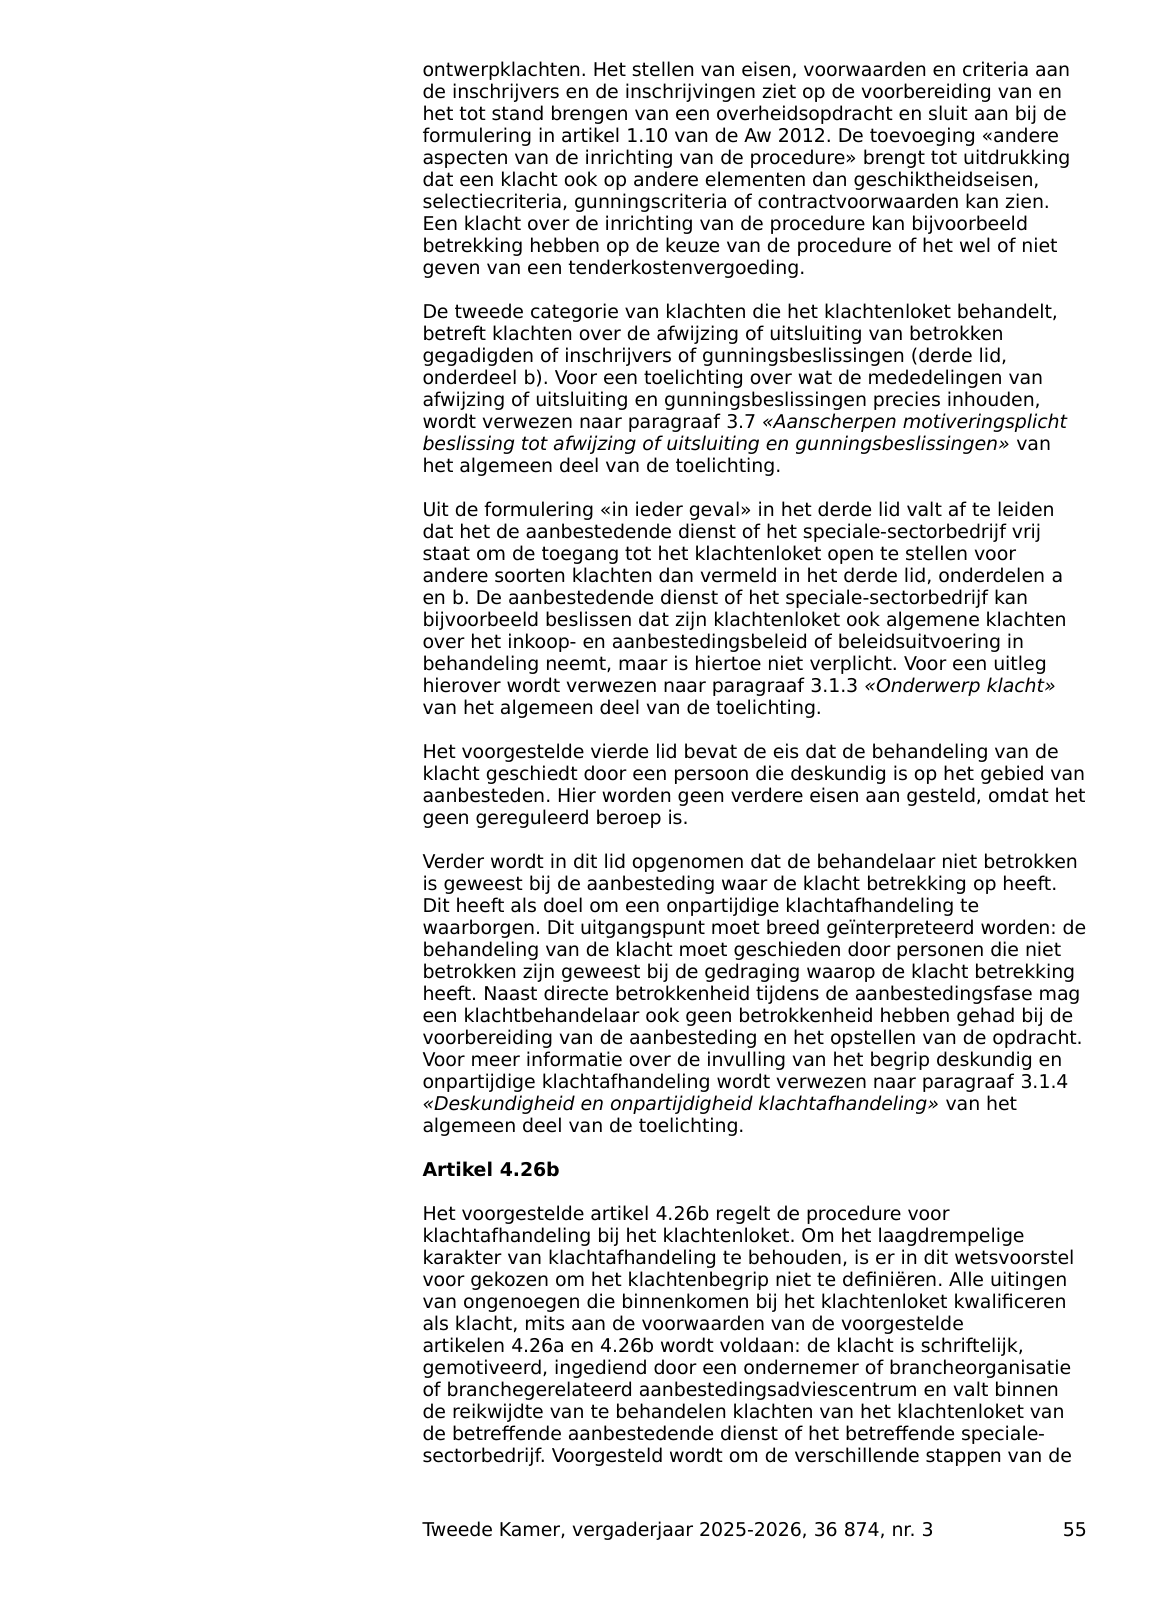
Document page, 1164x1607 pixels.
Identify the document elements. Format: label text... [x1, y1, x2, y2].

text ontwerpklachten. Het stellen van eisen, voorwaarden en criteria aan de inschrijvers en de inschrijvingen ziet op de voorbereiding van en het tot stand brengen van een overheidsopdracht en sluit aan bij de formulering in artikel 1.10 van de Aw 2012. De toevoeging «andere aspecten van de inrichting van de procedure» brengt tot uitdrukking dat een klacht ook op andere elementen dan geschiktheidseisen, selectiecriteria, gunningscriteria of contractvoorwaarden kan zien. Een klacht over de inrichting van de procedure kan bijvoorbeeld betrekking hebben op de keuze van de procedure of het wel of niet geven van een tenderkostenvergoeding. [422, 59, 1087, 279]
text Het voorgestelde vierde lid bevat de eis dat de behandeling van de klacht geschiedt door een persoon die deskundig is op het gebied van aanbesteden. Hier worden geen verdere eisen aan gesteld, omdat het geen gereguleerd beroep is. [422, 741, 1087, 829]
text Het voorgestelde artikel 4.26b regelt de procedure voor klachtafhandeling bij het klachtenloket. Om het laagdrempelige karakter van klachtafhandeling te behouden, is er in dit wetsvoorstel voor gekozen om het klachtenbegrip niet te definiëren. Alle uitingen van ongenoegen die binnenkomen bij het klachtenloket kwalificeren als klacht, mits aan de voorwaarden van de voorgestelde artikelen 4.26a en 4.26b wordt voldaan: de klacht is schriftelijk, gemotiveerd, ingediend door een ondernemer of brancheorganisatie of branchegerelateerd aanbestedingsadviescentrum en valt binnen de reikwijdte van te behandelen klachten van het klachtenloket van de betreffende aanbestedende dienst of het betreffende speciale-sectorbedrijf. Voorgesteld wordt om de verschillende stappen van de [422, 1203, 1087, 1467]
text Uit de formulering «in ieder geval» in het derde lid valt af te leiden dat het de aanbestedende dienst of het speciale-sectorbedrijf vrij staat om de toegang tot het klachtenloket open te stellen voor andere soorten klachten dan vermeld in het derde lid, onderdelen a en b. De aanbestedende dienst of het speciale-sectorbedrijf kan bijvoorbeeld beslissen dat zijn klachtenloket ook algemene klachten over het inkoop- en aanbestedingsbeleid of beleidsuitvoering in behandeling neemt, maar is hiertoe niet verplicht. Voor een uitleg hierover wordt verwezen naar paragraaf 3.1.3 «Onderwerp klacht» van het algemeen deel van de toelichting. [422, 499, 1087, 719]
text De tweede categorie van klachten die het klachtenloket behandelt, betreft klachten over de afwijzing of uitsluiting van betrokken gegadigden of inschrijvers of gunningsbeslissingen (derde lid, onderdeel b). Voor een toelichting over wat de mededelingen van afwijzing of uitsluiting en gunningsbeslissingen precies inhouden, wordt verwezen naar paragraaf 3.7 «Aanscherpen motiveringsplicht beslissing tot afwijzing of uitsluiting en gunningsbeslissingen» van het algemeen deel van de toelichting. [422, 301, 1087, 477]
text Verder wordt in dit lid opgenomen dat de behandelaar niet betrokken is geweest bij de aanbesteding waar de klacht betrekking op heeft. Dit heeft als doel om een onpartijdige klachtafhandeling te waarborgen. Dit uitgangspunt moet breed geïnterpreteerd worden: de behandeling van de klacht moet geschieden door personen die niet betrokken zijn geweest bij de gedraging waarop de klacht betrekking heeft. Naast directe betrokkenheid tijdens de aanbestedingsfase mag een klachtbehandelaar ook geen betrokkenheid hebben gehad bij de voorbereiding van de aanbesteding en het opstellen van de opdracht. Voor meer informatie over de invulling van het begrip deskundig en onpartijdige klachtafhandeling wordt verwezen naar paragraaf 3.1.4 «Deskundigheid en onpartijdigheid klachtafhandeling» van het algemeen deel van de toelichting. [422, 851, 1087, 1137]
subtitle Artikel 4.26b [422, 1159, 1087, 1181]
